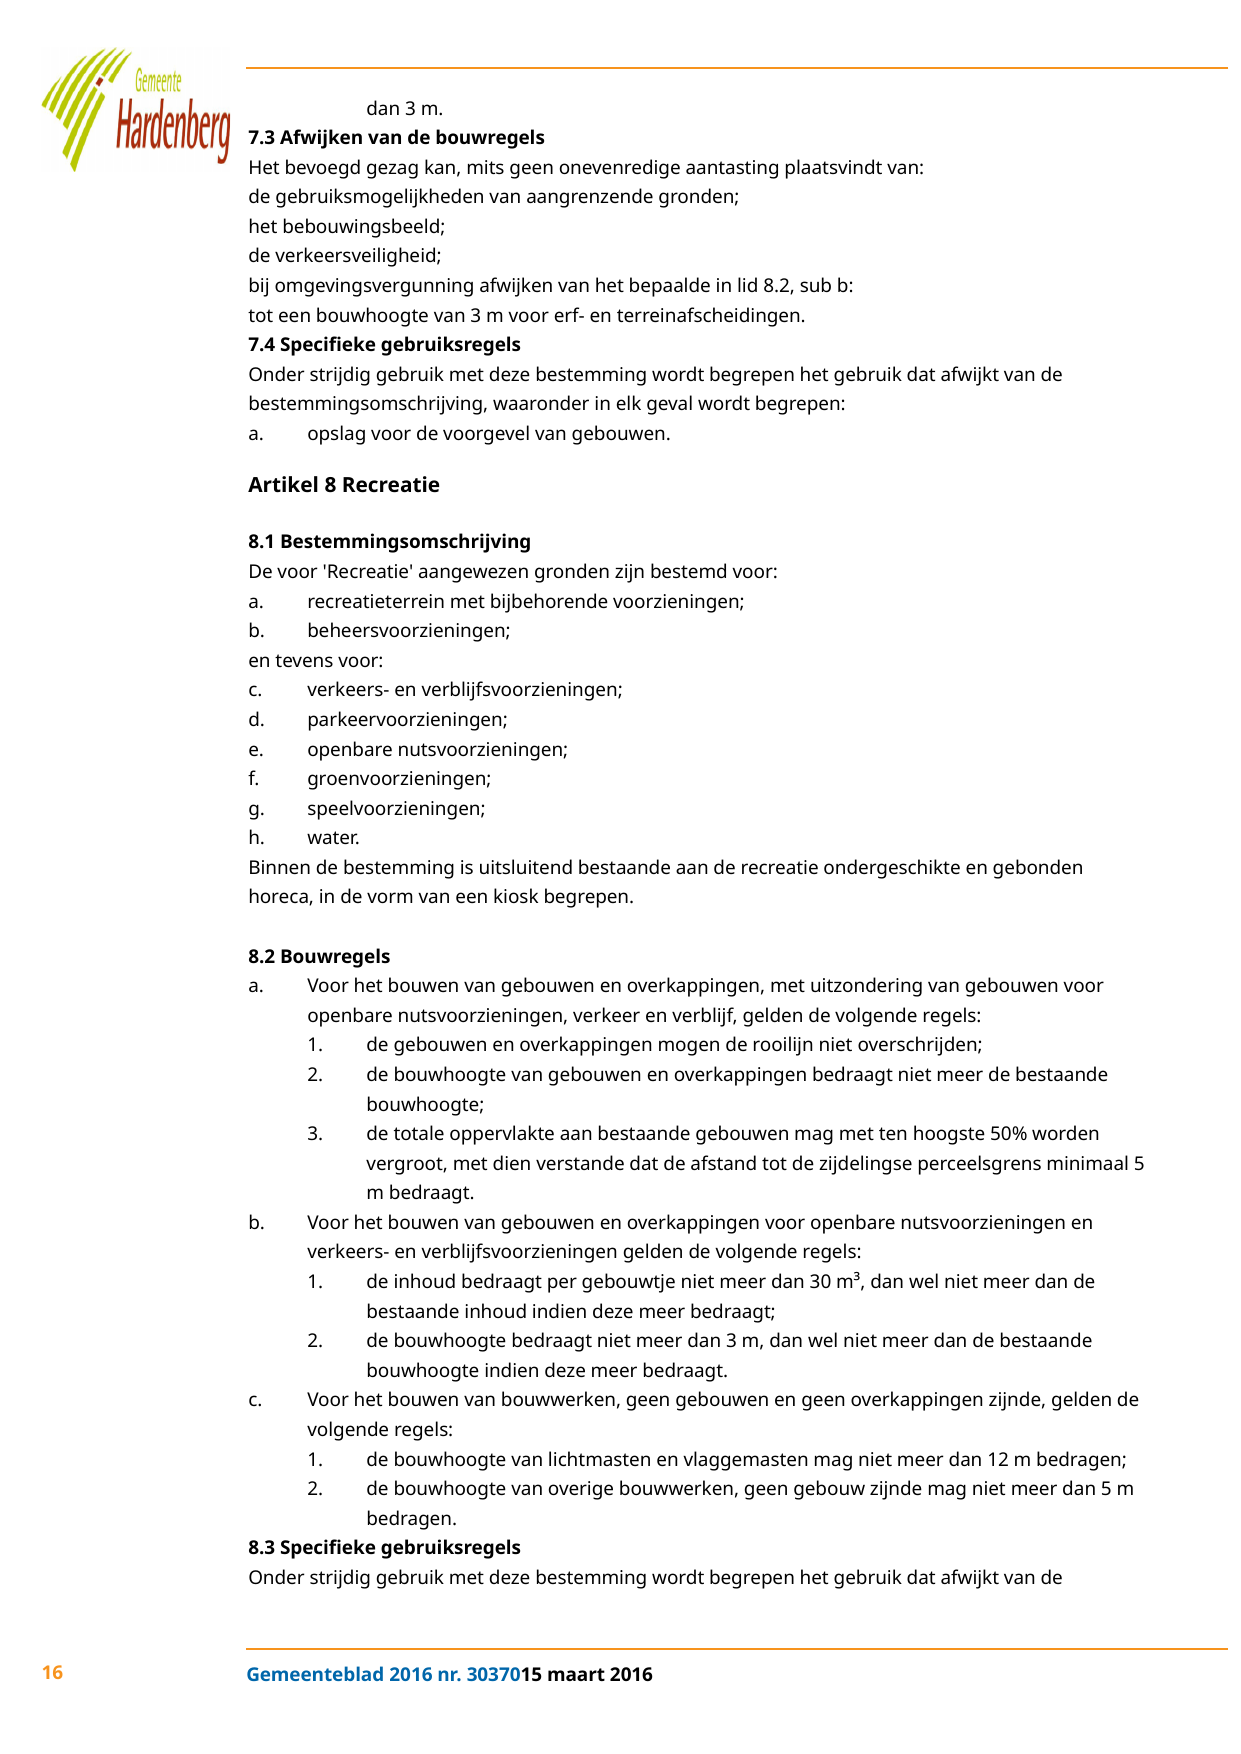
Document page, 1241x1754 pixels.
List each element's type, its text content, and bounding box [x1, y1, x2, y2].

text 7.3 Afwijken van de bouwregels [248, 124, 1152, 150]
list groenvoorzieningen; [248, 765, 1152, 791]
list Voor het bouwen van gebouwen en overkappingen voor openbare nutsvoorzieningen en verkeers- en verblijfsvoorzieningen gelden de volgende regels: [248, 1209, 1152, 1264]
text 7.4 Specifieke gebruiksregels [248, 331, 1152, 357]
text en tevens voor: [248, 647, 1152, 673]
text Onder strijdig gebruik met deze bestemming wordt begrepen het gebruik dat afwijkt van de [248, 1564, 1152, 1590]
text 8.2 Bouwregels [248, 943, 1152, 968]
list Voor het bouwen van gebouwen en overkappingen, met uitzondering van gebouwen voor openbare nutsvoorzieningen, verkeer en verblijf, gelden de volgende regels: [248, 972, 1152, 1028]
list de gebouwen en overkappingen mogen de rooilijn niet overschrijden; [307, 1032, 1152, 1057]
list de bouwhoogte van gebouwen en overkappingen bedraagt niet meer de bestaande bouwhoogte; [307, 1061, 1152, 1116]
list Voor het bouwen van bouwwerken, geen gebouwen en geen overkappingen zijnde, gelden de volgende regels: [248, 1387, 1152, 1442]
text Binnen de bestemming is uitsluitend bestaande aan de recreatie ondergeschikte en gebonden horeca, in de vorm van een kiosk begrepen. [248, 854, 1152, 909]
text bij omgevingsvergunning afwijken van het bepaalde in lid 8.2, sub b: [248, 272, 1152, 298]
text Onder strijdig gebruik met deze bestemming wordt begrepen het gebruik dat afwijkt van de bestemmingsomschrijving, waaronder in elk geval wordt begrepen: [248, 361, 1152, 416]
text De voor 'Recreatie' aangewezen gronden zijn bestemd voor: [248, 558, 1152, 584]
list parkeervoorzieningen; [248, 706, 1152, 732]
text het bebouwingsbeeld; [248, 213, 1152, 239]
list openbare nutsvoorzieningen; [248, 736, 1152, 761]
list de inhoud bedraagt per gebouwtje niet meer dan 30 m³, dan wel niet meer dan de bestaande inhoud indien deze meer bedraagt; [307, 1268, 1152, 1323]
list de totale oppervlakte aan bestaande gebouwen mag met ten hoogste 50% worden vergroot, met dien verstande dat de afstand tot de zijdelingse perceelsgrens minimaal 5 m bedraagt. [307, 1120, 1152, 1205]
text Het bevoegd gezag kan, mits geen onevenredige aantasting plaatsvindt van: [248, 154, 1152, 180]
list recreatieterrein met bijbehorende voorzieningen; [248, 588, 1152, 613]
list de bouwhoogte van overige bouwwerken, geen gebouw zijnde mag niet meer dan 5 m bedragen. [307, 1475, 1152, 1531]
text de verkeersveiligheid; [248, 243, 1152, 268]
list de bouwhoogte van lichtmasten en vlaggemasten mag niet meer dan 12 m bedragen; [307, 1446, 1152, 1471]
text 8.3 Specifieke gebruiksregels [248, 1534, 1152, 1560]
picture [41, 47, 231, 172]
list opslag voor de voorgevel van gebouwen. [248, 420, 1152, 446]
list speelvoorzieningen; [248, 795, 1152, 821]
text 8.1 Bestemmingsomschrijving [248, 529, 1152, 554]
list beheersvoorzieningen; [248, 617, 1152, 643]
list verkeers- en verblijfsvoorzieningen; [248, 677, 1152, 702]
list water. [248, 824, 1152, 850]
text tot een bouwhoogte van 3 m voor erf- en terreinafscheidingen. [248, 302, 1152, 328]
text Artikel 8 Recreatie [248, 471, 1152, 499]
list dan 3 m. [307, 95, 1152, 121]
list de bouwhoogte bedraagt niet meer dan 3 m, dan wel niet meer dan de bestaande bouwhoogte indien deze meer bedraagt. [307, 1327, 1152, 1383]
text de gebruiksmogelijkheden van aangrenzende gronden; [248, 183, 1152, 209]
